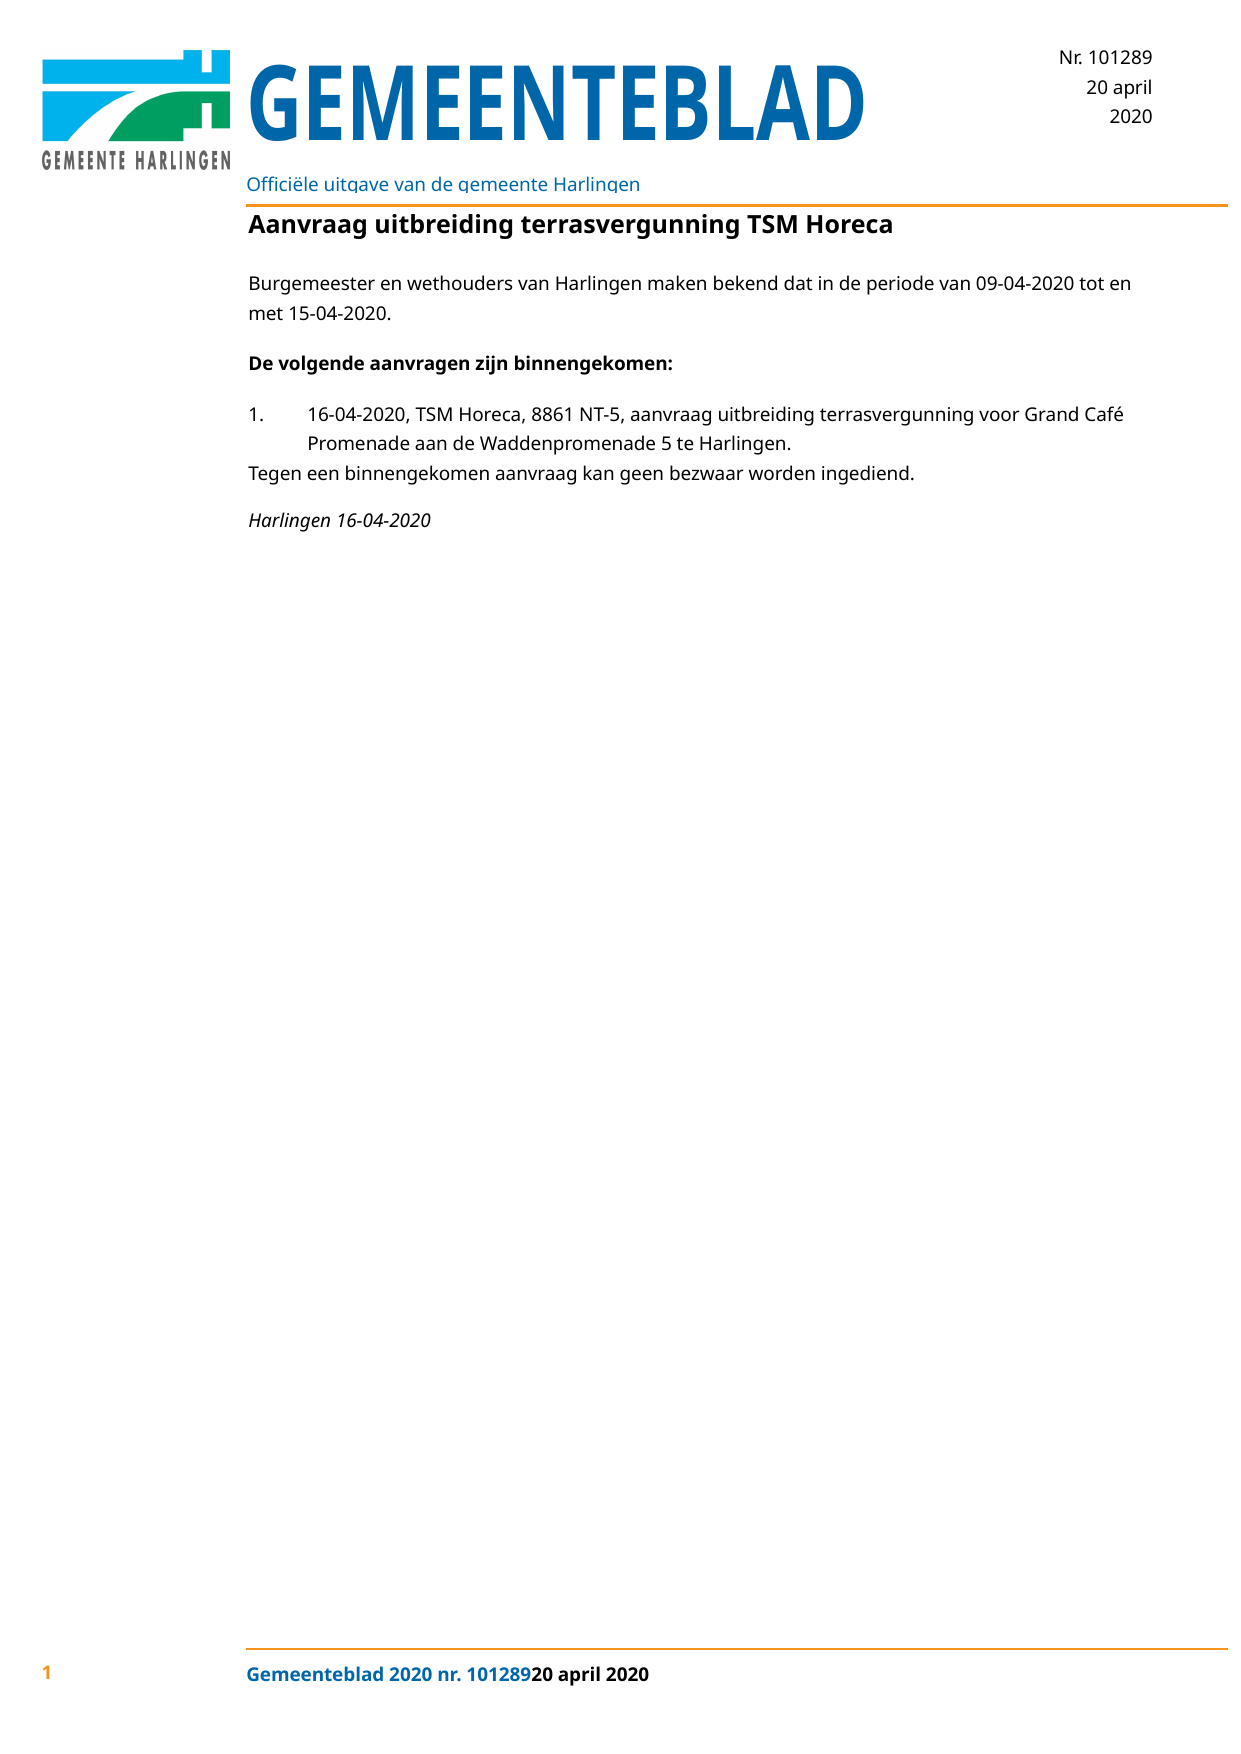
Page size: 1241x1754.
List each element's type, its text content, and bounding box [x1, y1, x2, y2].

picture [41, 47, 231, 172]
text Tegen een binnengekomen aanvraag kan geen bezwaar worden ingediend. [248, 460, 1152, 486]
text Harlingen 16-04-2020 [248, 508, 1152, 533]
text Aanvraag uitbreiding terrasvergunning TSM Horeca [248, 207, 1152, 241]
list 16-04-2020, TSM Horeca, 8861 NT-5, aanvraag uitbreiding terrasvergunning voor Grand Café Promenade aan de Waddenpromenade 5 te Harlingen. [248, 401, 1152, 456]
text Burgemeester en wethouders van Harlingen maken bekend dat in de periode van 09-04-2020 tot en met 15-04-2020. [248, 270, 1152, 326]
text De volgende aanvragen zijn binnengekomen: [248, 350, 1152, 376]
